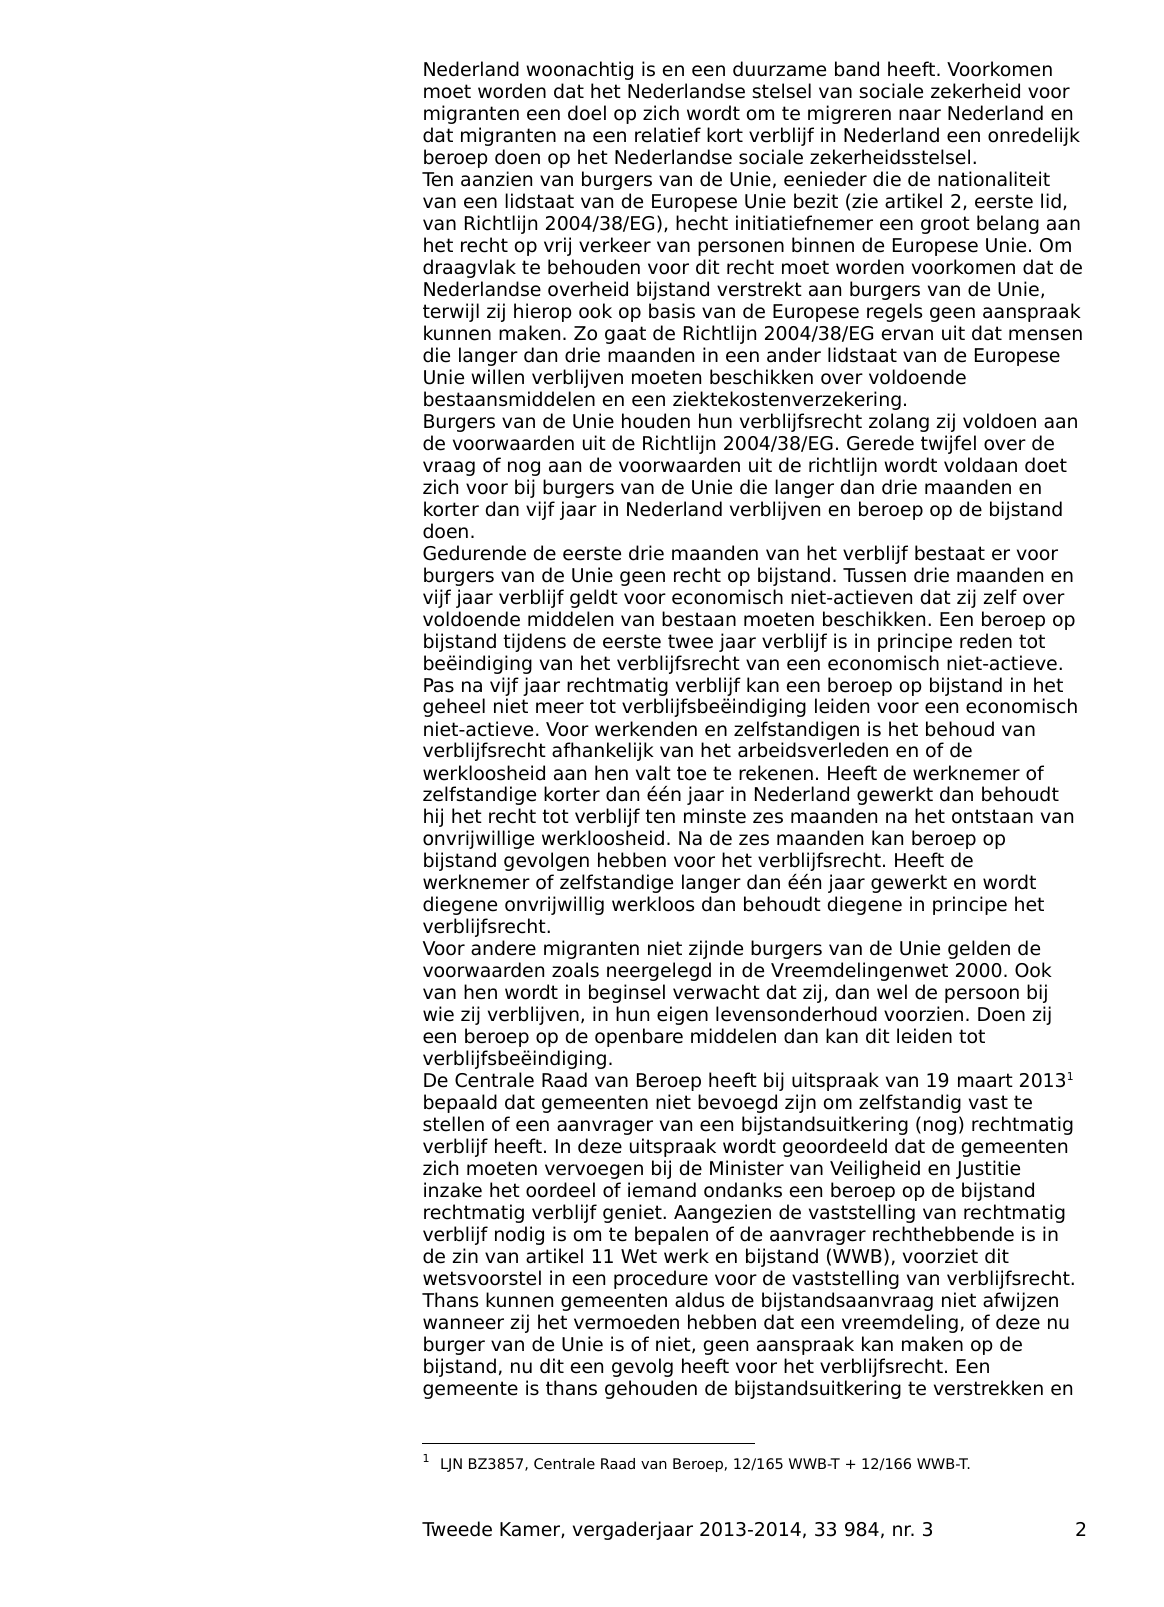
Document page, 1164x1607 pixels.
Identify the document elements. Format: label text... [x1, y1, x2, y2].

text Voor andere migranten niet zijnde burgers van de Unie gelden de voorwaarden zoals neergelegd in de Vreemdelingenwet 2000. Ook van hen wordt in beginsel verwacht dat zij, dan wel de persoon bij wie zij verblijven, in hun eigen levensonderhoud voorzien. Doen zij een beroep op de openbare middelen dan kan dit leiden tot verblijfsbeëindiging. [422, 938, 1087, 1070]
text Gedurende de eerste drie maanden van het verblijf bestaat er voor burgers van de Unie geen recht op bijstand. Tussen drie maanden en vijf jaar verblijf geldt voor economisch niet-actieven dat zij zelf over voldoende middelen van bestaan moeten beschikken. Een beroep op bijstand tijdens de eerste twee jaar verblijf is in principe reden tot beëindiging van het verblijfsrecht van een economisch niet-actieve. Pas na vijf jaar rechtmatig verblijf kan een beroep op bijstand in het geheel niet meer tot verblijfsbeëindiging leiden voor een economisch niet-actieve. Voor werkenden en zelfstandigen is het behoud van verblijfsrecht afhankelijk van het arbeidsverleden en of de werkloosheid aan hen valt toe te rekenen. Heeft de werknemer of zelfstandige korter dan één jaar in Nederland gewerkt dan behoudt hij het recht tot verblijf ten minste zes maanden na het ontstaan van onvrijwillige werkloosheid. Na de zes maanden kan beroep op bijstand gevolgen hebben voor het verblijfsrecht. Heeft de werknemer of zelfstandige langer dan één jaar gewerkt en wordt diegene onvrijwillig werkloos dan behoudt diegene in principe het verblijfsrecht. [422, 543, 1087, 938]
text Thans kunnen gemeenten aldus de bijstandsaanvraag niet afwijzen wanneer zij het vermoeden hebben dat een vreemdeling, of deze nu burger van de Unie is of niet, geen aanspraak kan maken op de bijstand, nu dit een gevolg heeft voor het verblijfsrecht. Een gemeente is thans gehouden de bijstandsuitkering te verstrekken en [422, 1290, 1087, 1400]
text Nederland woonachtig is en een duurzame band heeft. Voorkomen moet worden dat het Nederlandse stelsel van sociale zekerheid voor migranten een doel op zich wordt om te migreren naar Nederland en dat migranten na een relatief kort verblijf in Nederland een onredelijk beroep doen op het Nederlandse sociale zekerheidsstelsel. [422, 59, 1087, 169]
text Burgers van de Unie houden hun verblijfsrecht zolang zij voldoen aan de voorwaarden uit de Richtlijn 2004/38/EG. Gerede twijfel over de vraag of nog aan de voorwaarden uit de richtlijn wordt voldaan doet zich voor bij burgers van de Unie die langer dan drie maanden en korter dan vijf jaar in Nederland verblijven en beroep op de bijstand doen. [422, 411, 1087, 543]
text De Centrale Raad van Beroep heeft bij uitspraak van 19 maart 2013 bepaald dat gemeenten niet bevoegd zijn om zelfstandig vast te stellen of een aanvrager van een bijstandsuitkering (nog) rechtmatig verblijf heeft. In deze uitspraak wordt geoordeeld dat de gemeenten zich moeten vervoegen bij de Minister van Veiligheid en Justitie inzake het oordeel of iemand ondanks een beroep op de bijstand rechtmatig verblijf geniet. Aangezien de vaststelling van rechtmatig verblijf nodig is om te bepalen of de aanvrager rechthebbende is in de zin van artikel 11 Wet werk en bijstand (WWB), voorziet dit wetsvoorstel in een procedure voor de vaststelling van verblijfsrecht. [422, 1070, 1087, 1290]
text LJN BZ3857, Centrale Raad van Beroep, 12/165 WWB-T + 12/166 WWB-T. [422, 1452, 1087, 1474]
text Ten aanzien van burgers van de Unie, eenieder die de nationaliteit van een lidstaat van de Europese Unie bezit (zie artikel 2, eerste lid, van Richtlijn 2004/38/EG), hecht initiatiefnemer een groot belang aan het recht op vrij verkeer van personen binnen de Europese Unie. Om draagvlak te behouden voor dit recht moet worden voorkomen dat de Nederlandse overheid bijstand verstrekt aan burgers van de Unie, terwijl zij hierop ook op basis van de Europese regels geen aanspraak kunnen maken. Zo gaat de Richtlijn 2004/38/EG ervan uit dat mensen die langer dan drie maanden in een ander lidstaat van de Europese Unie willen verblijven moeten beschikken over voldoende bestaansmiddelen en een ziektekostenverzekering. [422, 169, 1087, 411]
